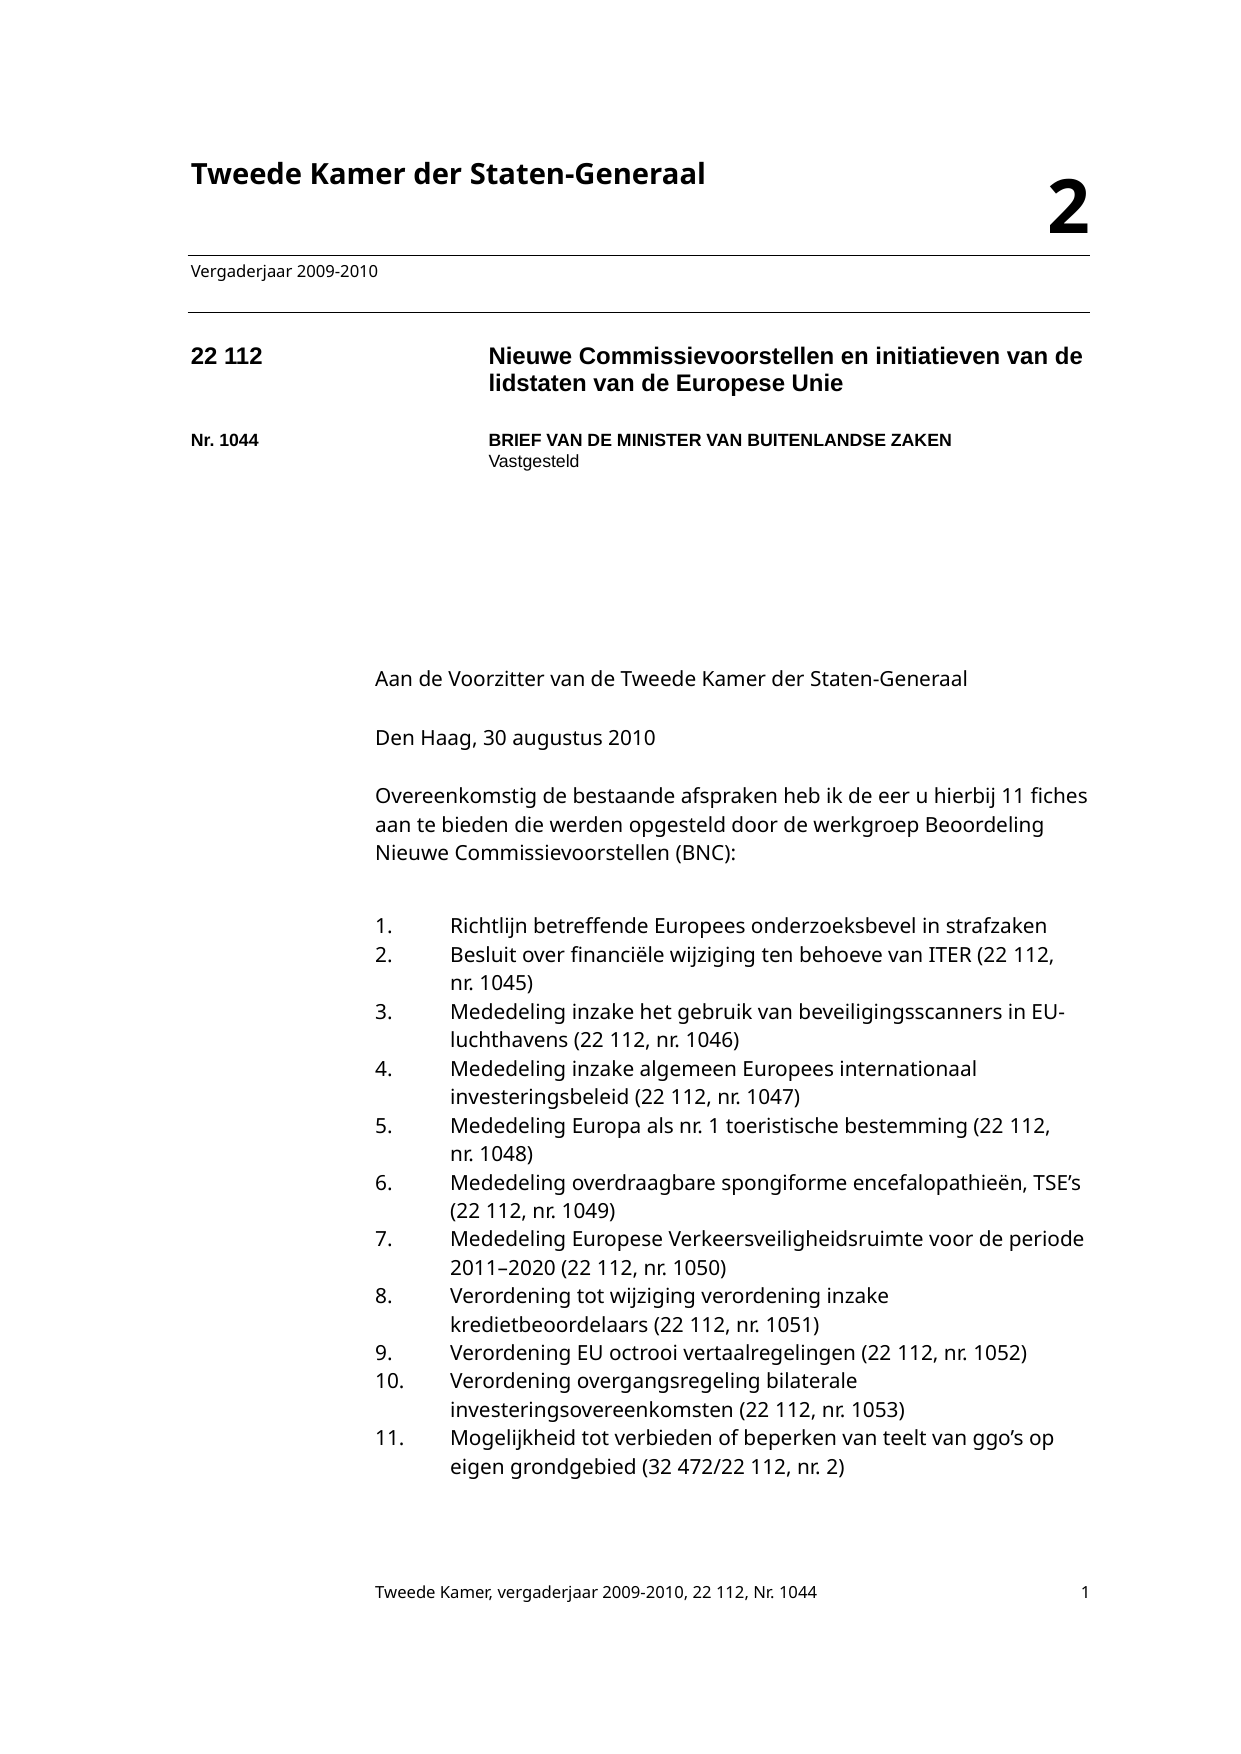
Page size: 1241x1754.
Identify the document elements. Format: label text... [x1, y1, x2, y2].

text Den Haag, 30 augustus 2010 [375, 723, 1090, 751]
table_cell BRIEF VAN DE MINISTER VAN BUITENLANDSE ZAKEN Vastgesteld [485, 427, 1090, 546]
table_cell 22 112 [188, 339, 485, 427]
list Besluit over financiële wijziging ten behoeve van ITER (22 112, nr. 1045) [375, 940, 1090, 997]
table_cell Vergaderjaar 2009-2010 [188, 256, 485, 312]
list Verordening EU octrooi vertaalregelingen (22 112, nr. 1052) [375, 1338, 1090, 1367]
table_cell [485, 256, 1090, 312]
list Verordening tot wijziging verordening inzake kredietbeoordelaars (22 112, nr. 1051) [375, 1281, 1090, 1338]
table_cell [485, 313, 1090, 339]
list Mogelijkheid tot verbieden of beperken van teelt van ggo’s op eigen grondgebied (32 472/22 112, nr. 2) [375, 1423, 1090, 1480]
list Mededeling overdraagbare spongiforme encefalopathieën, TSE’s (22 112, nr. 1049) [375, 1168, 1090, 1224]
text Aan de Voorzitter van de Tweede Kamer der Staten-Generaal [375, 664, 1090, 693]
table_cell Nr. 1044 [188, 427, 485, 546]
list Mededeling Europa als nr. 1 toeristische bestemming (22 112, nr. 1048) [375, 1111, 1090, 1168]
list Mededeling Europese Verkeersveiligheidsruimte voor de periode 2011–2020 (22 112, nr. 1050) [375, 1224, 1090, 1281]
list Mededeling inzake het gebruik van beveiligingsscanners in EU-luchthavens (22 112, nr. 1046) [375, 997, 1090, 1054]
table_header 2 [910, 150, 1090, 255]
table_header Tweede Kamer der Staten-Generaal [188, 150, 909, 255]
text Overeenkomstig de bestaande afspraken heb ik de eer u hierbij 11 fiches aan te bieden die werden opgesteld door de werkgroep Beoordeling Nieuwe Commissievoorstellen (BNC): [375, 781, 1090, 867]
table_cell [188, 313, 485, 339]
list Richtlijn betreffende Europees onderzoeksbevel in strafzaken [375, 912, 1090, 940]
list Mededeling inzake algemeen Europees internationaal investeringsbeleid (22 112, nr. 1047) [375, 1054, 1090, 1111]
list Verordening overgangsregeling bilaterale investeringsovereenkomsten (22 112, nr. 1053) [375, 1367, 1090, 1423]
table_cell Nieuwe Commissievoorstellen en initiatieven van de lidstaten van de Europese Unie [485, 339, 1090, 427]
